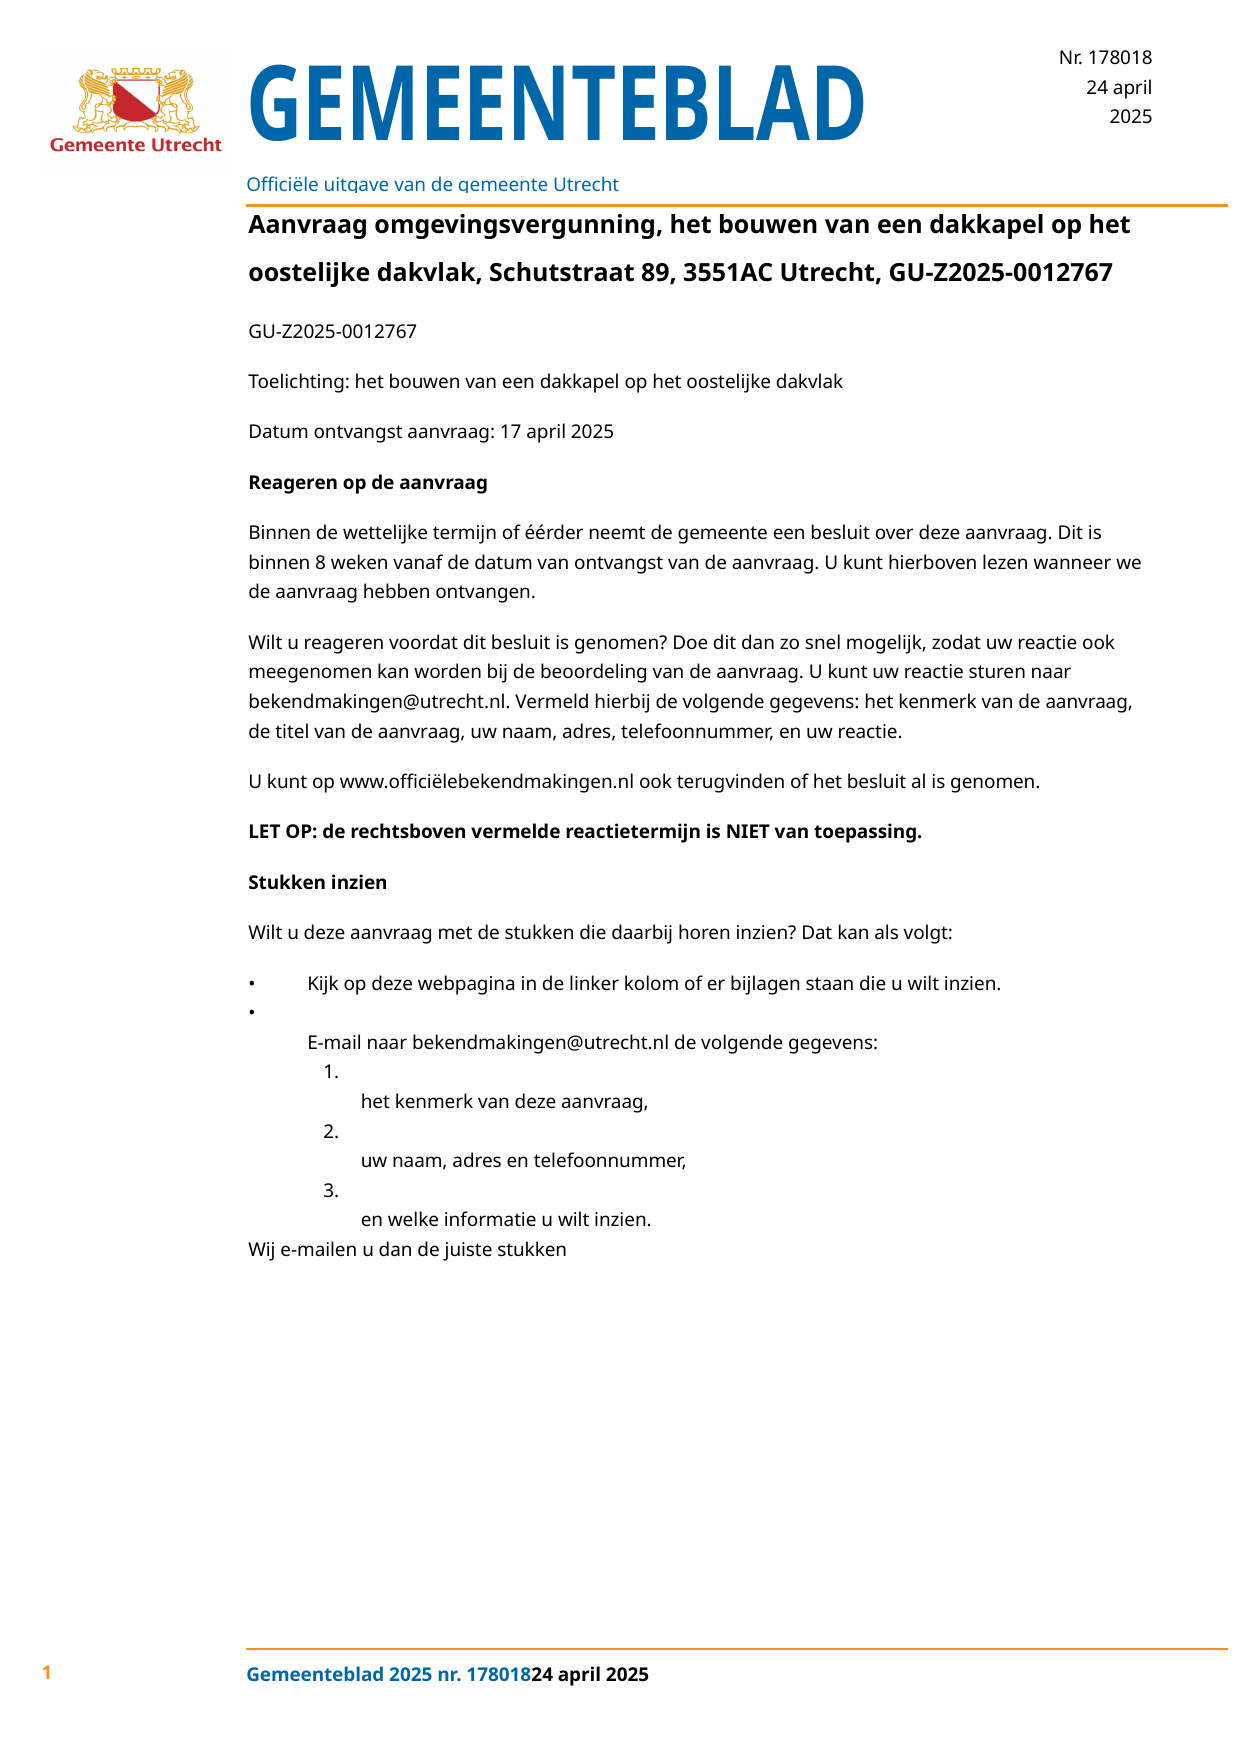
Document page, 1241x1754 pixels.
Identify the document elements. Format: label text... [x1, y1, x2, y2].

list het kenmerk van deze aanvraag, [323, 1088, 1152, 1114]
list en welke informatie u wilt inzien. [323, 1207, 1152, 1232]
text Aanvraag omgevingsvergunning, het bouwen van een dakkapel op het oostelijke dakvlak, Schutstraat 89, 3551AC Utrecht, GU-Z2025-0012767 [248, 207, 1152, 288]
text Wij e-mailen u dan de juiste stukken [248, 1236, 1152, 1262]
text Reageren op de aanvraag [248, 469, 1152, 495]
text Binnen de wettelijke termijn of éérder neemt de gemeente een besluit over deze aanvraag. Dit is binnen 8 weken vanaf de datum van ontvangst van de aanvraag. U kunt hierboven lezen wanneer we de aanvraag hebben ontvangen. [248, 519, 1152, 604]
picture [41, 47, 231, 172]
list uw naam, adres en telefoonnummer, [323, 1147, 1152, 1173]
text Wilt u deze aanvraag met de stukken die daarbij horen inzien? Dat kan als volgt: [248, 919, 1152, 945]
text LET OP: de rechtsboven vermelde reactietermijn is NIET van toepassing. [248, 819, 1152, 844]
text Toelichting: het bouwen van een dakkapel op het oostelijke dakvlak [248, 368, 1152, 394]
list E-mail naar bekendmakingen@utrecht.nl de volgende gegevens: [248, 1029, 1152, 1055]
text Stukken inzien [248, 869, 1152, 895]
text Wilt u reageren voordat dit besluit is genomen? Doe dit dan zo snel mogelijk, zodat uw reactie ook meegenomen kan worden bij de beoordeling van de aanvraag. U kunt uw reactie sturen naar bekendmakingen@utrecht.nl. Vermeld hierbij de volgende gegevens: het kenmerk van de aanvraag, de titel van de aanvraag, uw naam, adres, telefoonnummer, en uw reactie. [248, 629, 1152, 744]
list Kijk op deze webpagina in de linker kolom of er bijlagen staan die u wilt inzien. [248, 970, 1152, 996]
text U kunt op www.officiëlebekendmakingen.nl ook terugvinden of het besluit al is genomen. [248, 768, 1152, 794]
text GU-Z2025-0012767 [248, 318, 1152, 344]
text Datum ontvangst aanvraag: 17 april 2025 [248, 419, 1152, 444]
